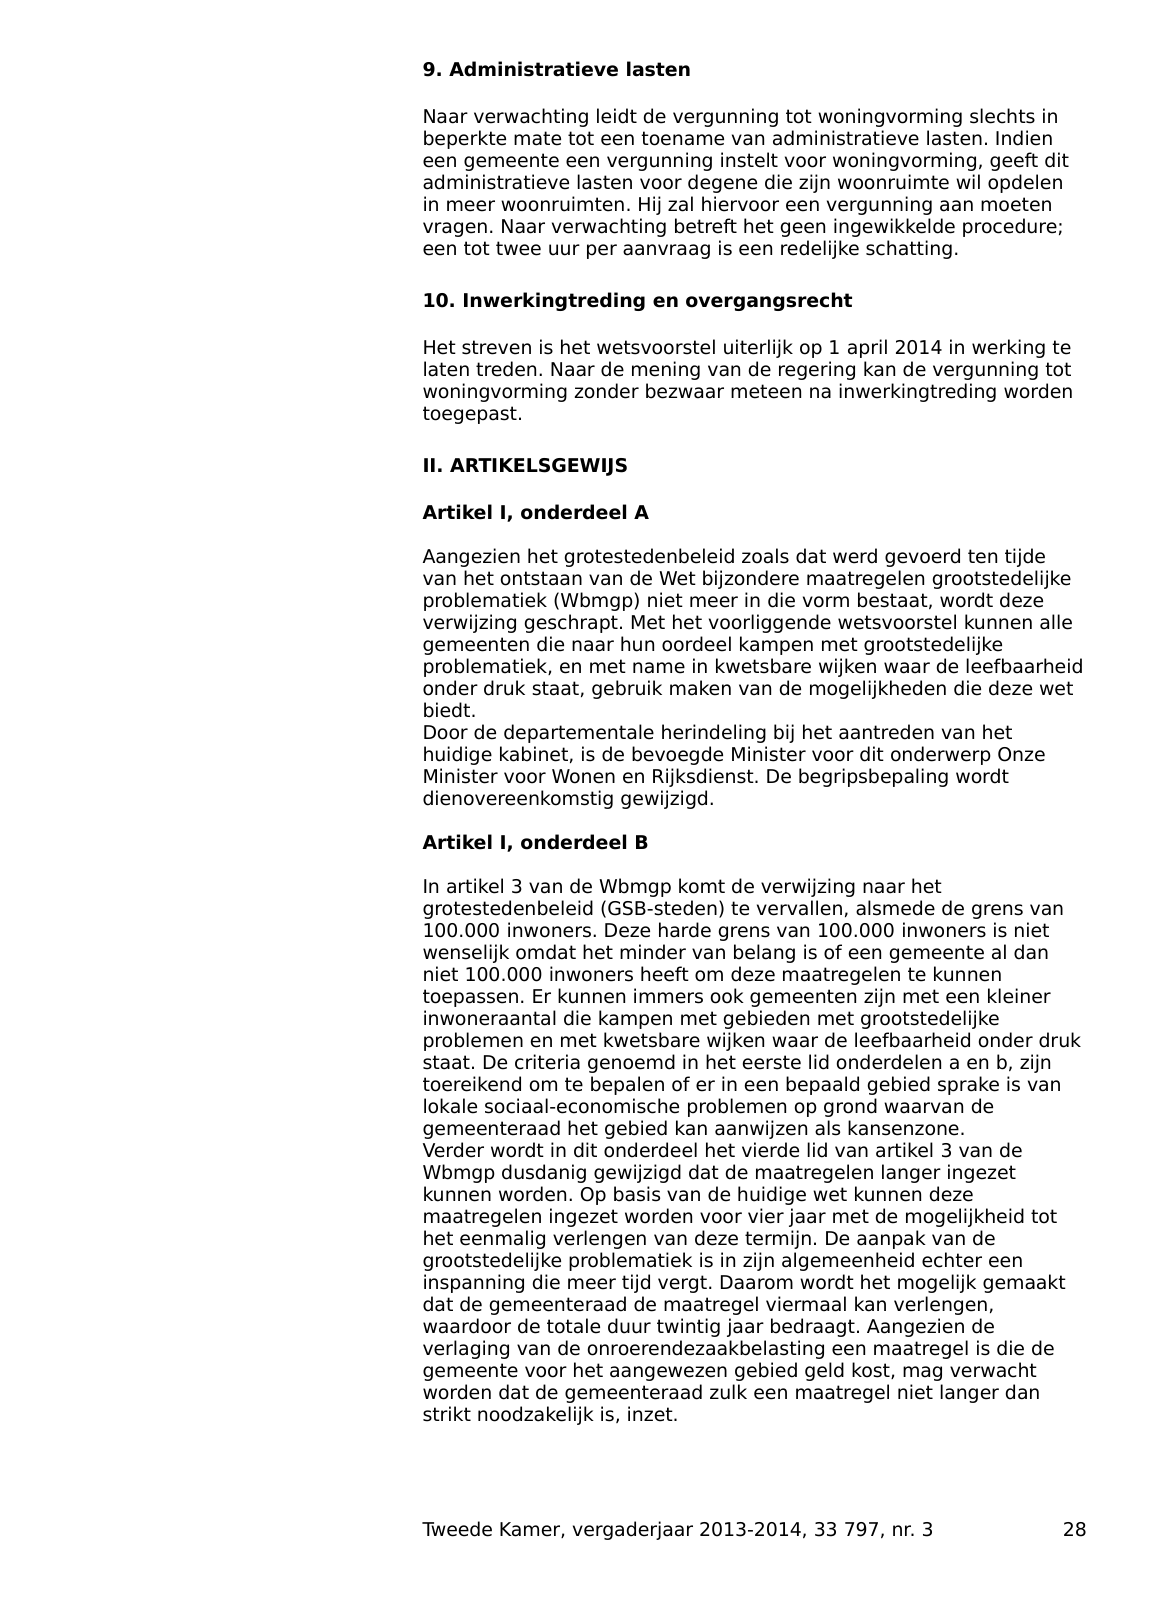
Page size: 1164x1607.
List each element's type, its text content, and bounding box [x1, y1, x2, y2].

subtitle Artikel I, onderdeel A [422, 502, 1087, 524]
text Verder wordt in dit onderdeel het vierde lid van artikel 3 van de Wbmgp dusdanig gewijzigd dat de maatregelen langer ingezet kunnen worden. Op basis van de huidige wet kunnen deze maatregelen ingezet worden voor vier jaar met de mogelijkheid tot het eenmalig verlengen van deze termijn. De aanpak van de grootstedelijke problematiek is in zijn algemeenheid echter een inspanning die meer tijd vergt. Daarom wordt het mogelijk gemaakt dat de gemeenteraad de maatregel viermaal kan verlengen, waardoor de totale duur twintig jaar bedraagt. Aangezien de verlaging van de onroerendezaakbelasting een maatregel is die de gemeente voor het aangewezen gebied geld kost, mag verwacht worden dat de gemeenteraad zulk een maatregel niet langer dan strikt noodzakelijk is, inzet. [422, 1140, 1087, 1426]
text Naar verwachting leidt de vergunning tot woningvorming slechts in beperkte mate tot een toename van administratieve lasten. Indien een gemeente een vergunning instelt voor woningvorming, geeft dit administratieve lasten voor degene die zijn woonruimte wil opdelen in meer woonruimten. Hij zal hiervoor een vergunning aan moeten vragen. Naar verwachting betreft het geen ingewikkelde procedure; een tot twee uur per aanvraag is een redelijke schatting. [422, 106, 1087, 260]
text In artikel 3 van de Wbmgp komt de verwijzing naar het grotestedenbeleid (GSB-steden) te vervallen, alsmede de grens van 100.000 inwoners. Deze harde grens van 100.000 inwoners is niet wenselijk omdat het minder van belang is of een gemeente al dan niet 100.000 inwoners heeft om deze maatregelen te kunnen toepassen. Er kunnen immers ook gemeenten zijn met een kleiner inwoneraantal die kampen met gebieden met grootstedelijke problemen en met kwetsbare wijken waar de leefbaarheid onder druk staat. De criteria genoemd in het eerste lid onderdelen a en b, zijn toereikend om te bepalen of er in een bepaald gebied sprake is van lokale sociaal-economische problemen op grond waarvan de gemeenteraad het gebied kan aanwijzen als kansenzone. [422, 876, 1087, 1140]
subtitle II. ARTIKELSGEWIJS [422, 455, 1087, 477]
text Het streven is het wetsvoorstel uiterlijk op 1 april 2014 in werking te laten treden. Naar de mening van de regering kan de vergunning tot woningvorming zonder bezwaar meteen na inwerkingtreding worden toegepast. [422, 337, 1087, 425]
text Aangezien het grotestedenbeleid zoals dat werd gevoerd ten tijde van het ontstaan van de Wet bijzondere maatregelen grootstedelijke problematiek (Wbmgp) niet meer in die vorm bestaat, wordt deze verwijzing geschrapt. Met het voorliggende wetsvoorstel kunnen alle gemeenten die naar hun oordeel kampen met grootstedelijke problematiek, en met name in kwetsbare wijken waar de leefbaarheid onder druk staat, gebruik maken van de mogelijkheden die deze wet biedt. [422, 546, 1087, 722]
subtitle 10. Inwerkingtreding en overgangsrecht [422, 290, 1087, 312]
subtitle Artikel I, onderdeel B [422, 832, 1087, 854]
text Door de departementale herindeling bij het aantreden van het huidige kabinet, is de bevoegde Minister voor dit onderwerp Onze Minister voor Wonen en Rijksdienst. De begripsbepaling wordt dienovereenkomstig gewijzigd. [422, 722, 1087, 810]
subtitle 9. Administratieve lasten [422, 59, 1087, 81]
